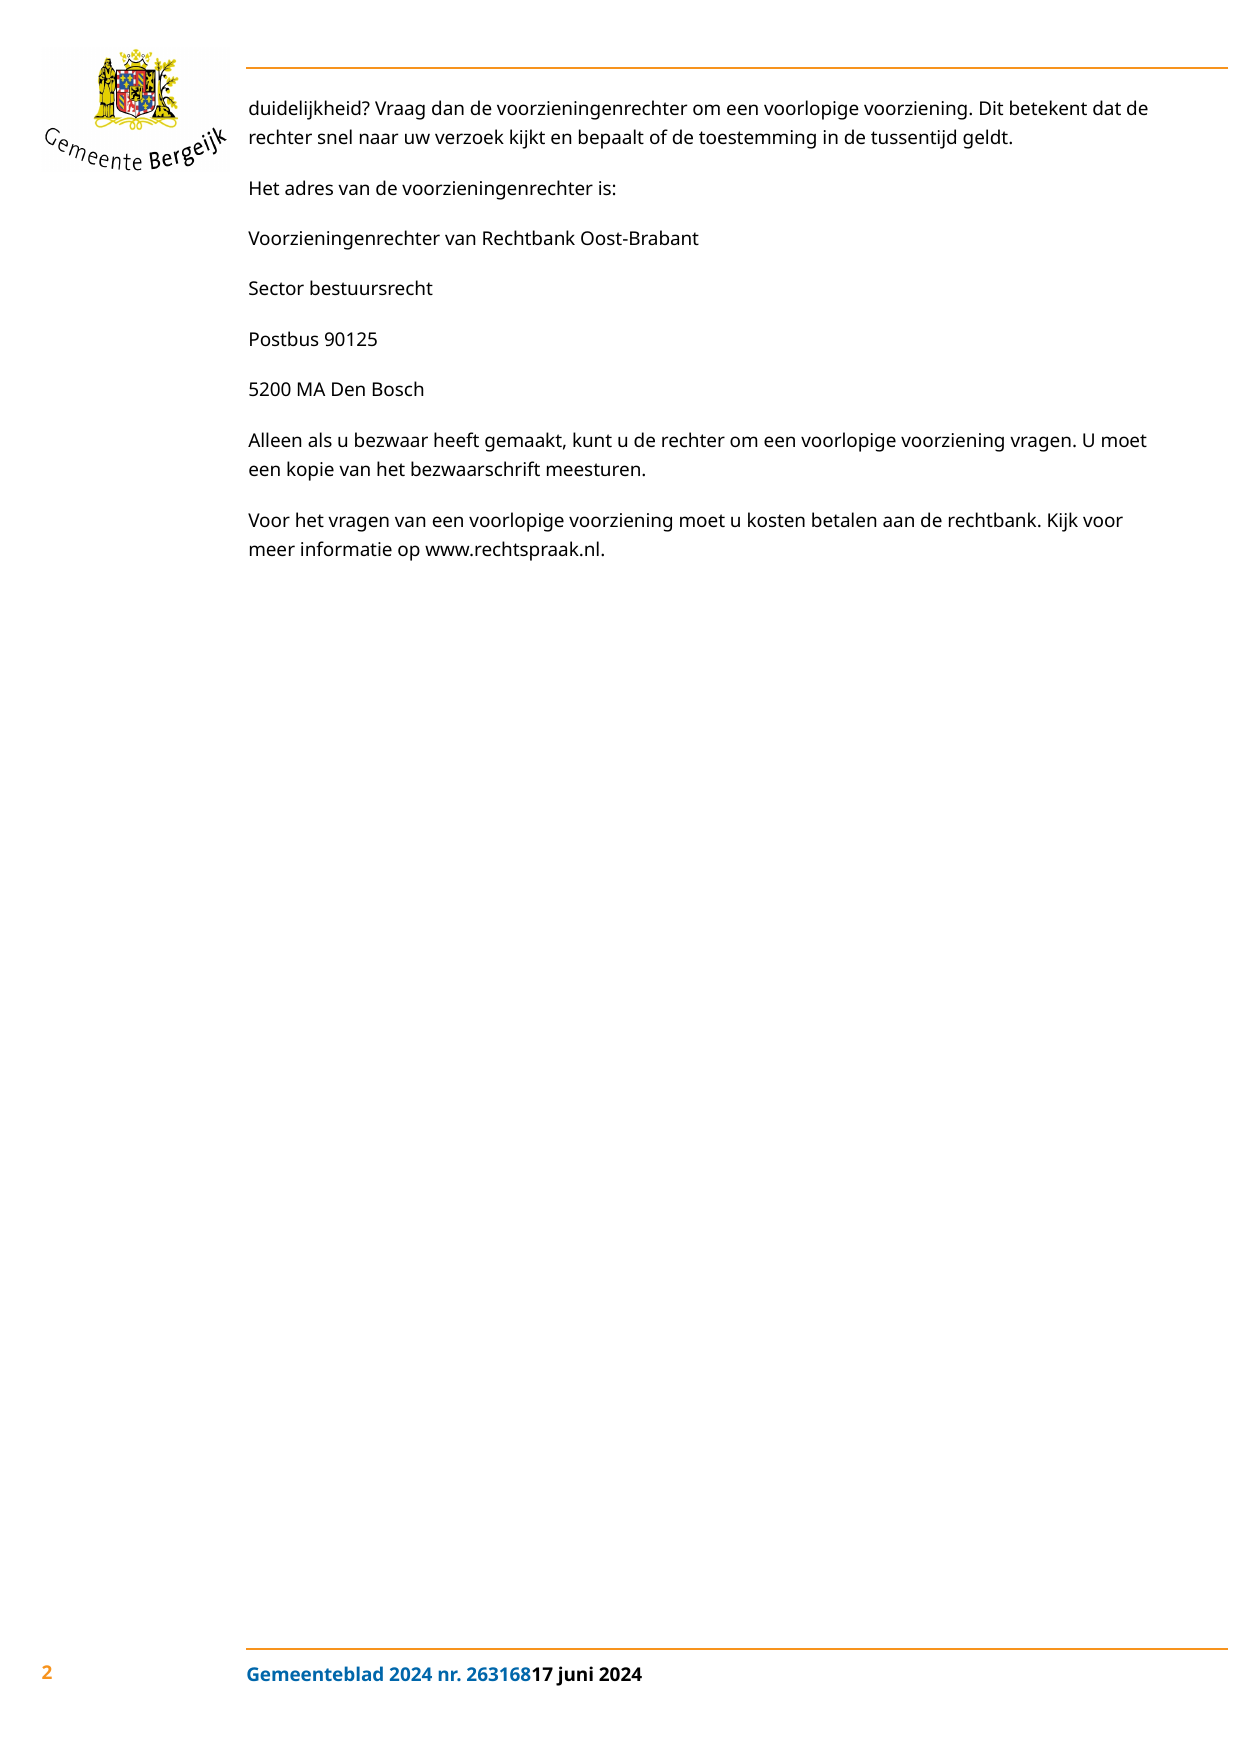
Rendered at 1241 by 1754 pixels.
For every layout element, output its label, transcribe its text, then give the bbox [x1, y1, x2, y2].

text Postbus 90125 [248, 326, 1152, 352]
text Voor het vragen van een voorlopige voorziening moet u kosten betalen aan de rechtbank. Kijk voor meer informatie op www.rechtspraak.nl. [248, 507, 1152, 562]
text Alleen als u bezwaar heeft gemaakt, kunt u de rechter om een voorlopige voorziening vragen. U moet een kopie van het bezwaarschrift meesturen. [248, 427, 1152, 482]
text Het adres van de voorzieningenrechter is: [248, 175, 1152, 201]
text duidelijkheid? Vraag dan de voorzieningenrechter om een voorlopige voorziening. Dit betekent dat de rechter snel naar uw verzoek kijkt en bepaalt of de toestemming in de tussentijd geldt. [248, 95, 1152, 150]
text Voorzieningenrechter van Rechtbank Oost-Brabant [248, 225, 1152, 251]
text Sector bestuursrecht [248, 276, 1152, 301]
text 5200 MA Den Bosch [248, 376, 1152, 402]
picture [41, 47, 231, 172]
